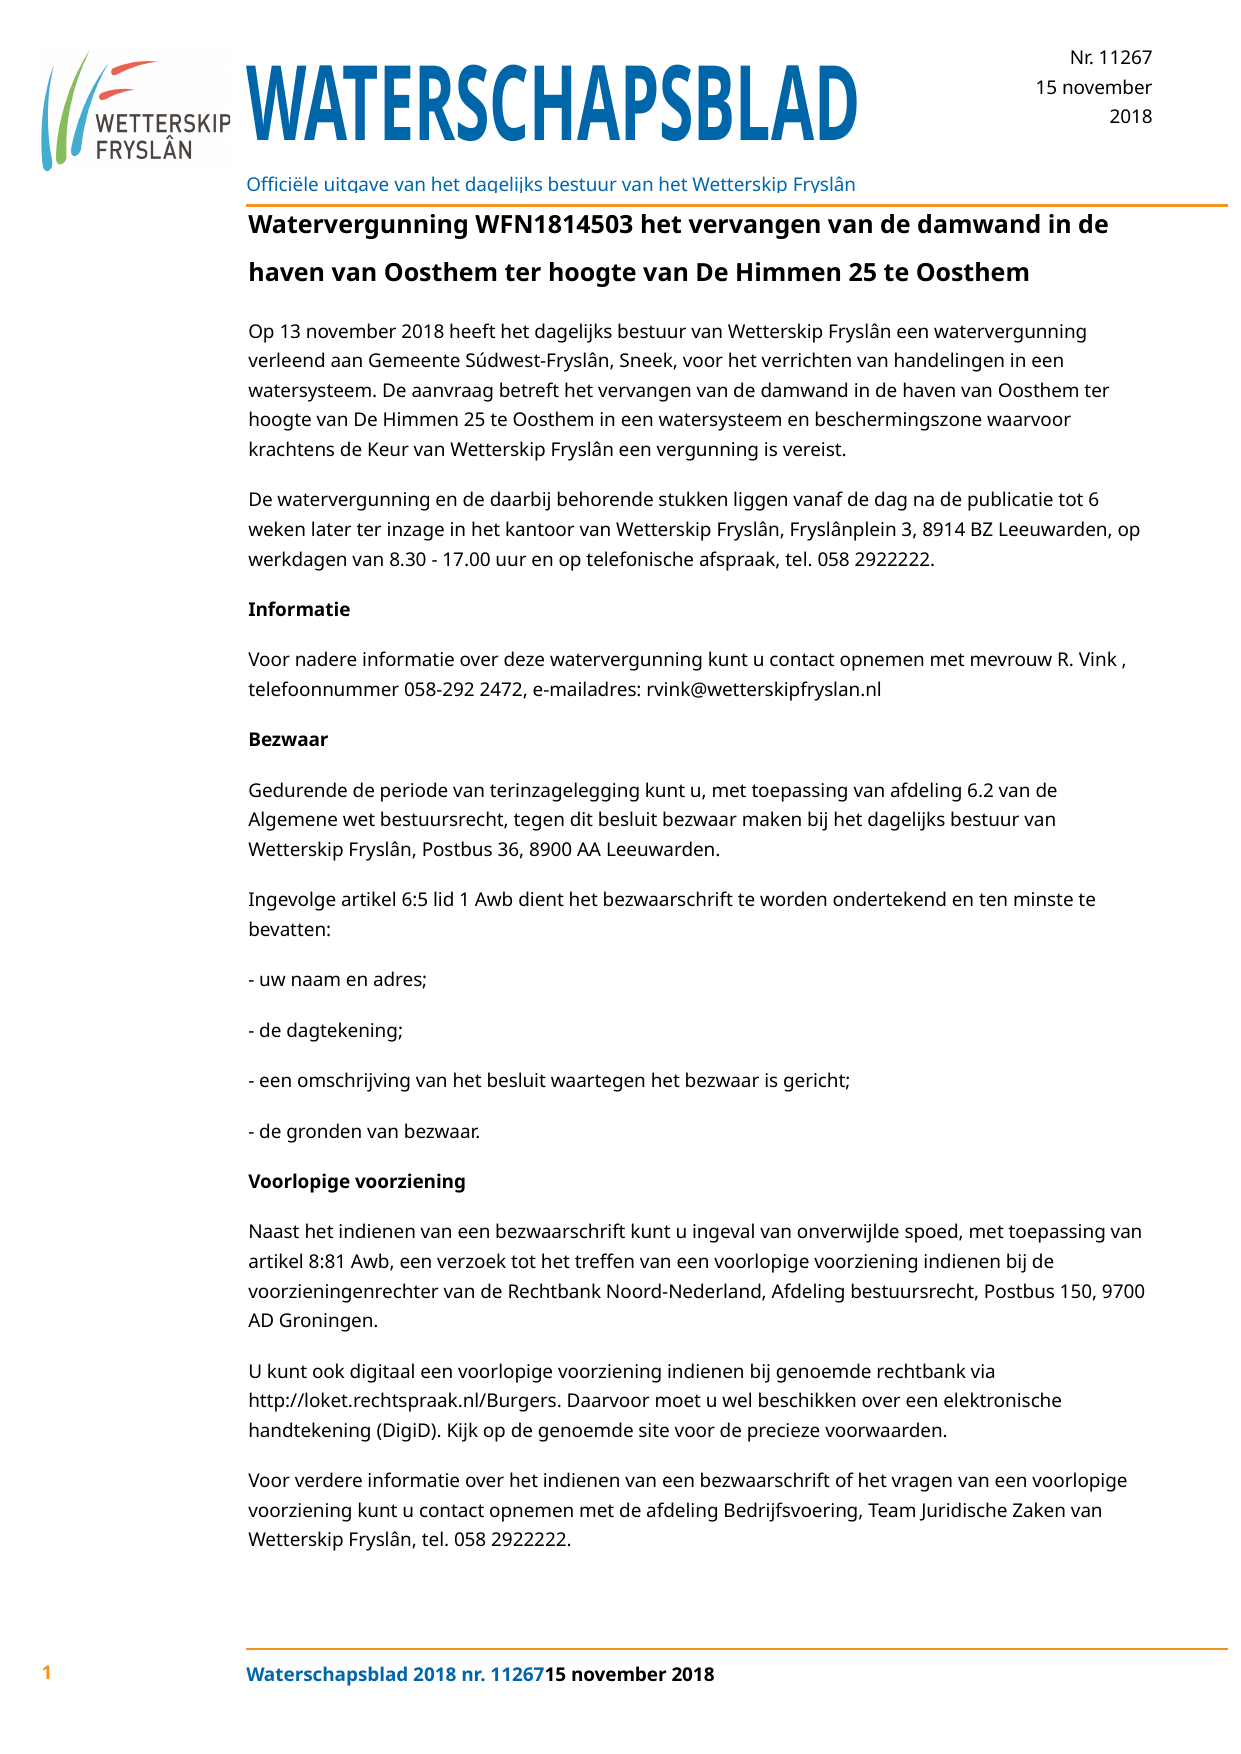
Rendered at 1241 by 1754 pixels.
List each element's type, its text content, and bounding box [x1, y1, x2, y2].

text - de dagtekening; [248, 1017, 1152, 1043]
text Voor nadere informatie over deze watervergunning kunt u contact opnemen met mevrouw R. Vink , telefoonnummer 058-292 2472, e-mailadres: rvink@wetterskipfryslan.nl [248, 647, 1152, 702]
text - een omschrijving van het besluit waartegen het bezwaar is gericht; [248, 1067, 1152, 1093]
text U kunt ook digitaal een voorlopige voorziening indienen bij genoemde rechtbank via http://loket.rechtspraak.nl/Burgers. Daarvoor moet u wel beschikken over een elektronische handtekening (DigiD). Kijk op de genoemde site voor de precieze voorwaarden. [248, 1358, 1152, 1443]
text Voorlopige voorziening [248, 1168, 1152, 1194]
picture [41, 47, 231, 172]
text - de gronden van bezwaar. [248, 1118, 1152, 1144]
text Ingevolge artikel 6:5 lid 1 Awb dient het bezwaarschrift te worden ondertekend en ten minste te bevatten: [248, 887, 1152, 942]
text Voor verdere informatie over het indienen van een bezwaarschrift of het vragen van een voorlopige voorziening kunt u contact opnemen met de afdeling Bedrijfsvoering, Team Juridische Zaken van Wetterskip Fryslân, tel. 058 2922222. [248, 1467, 1152, 1552]
text Gedurende de periode van terinzagelegging kunt u, met toepassing van afdeling 6.2 van de Algemene wet bestuursrecht, tegen dit besluit bezwaar maken bij het dagelijks bestuur van Wetterskip Fryslân, Postbus 36, 8900 AA Leeuwarden. [248, 777, 1152, 862]
text De watervergunning en de daarbij behorende stukken liggen vanaf de dag na de publicatie tot 6 weken later ter inzage in het kantoor van Wetterskip Fryslân, Fryslânplein 3, 8914 BZ Leeuwarden, op werkdagen van 8.30 - 17.00 uur en op telefonische afspraak, tel. 058 2922222. [248, 487, 1152, 572]
text Op 13 november 2018 heeft het dagelijks bestuur van Wetterskip Fryslân een watervergunning verleend aan Gemeente Súdwest-Fryslân, Sneek, voor het verrichten van handelingen in een watersysteem. De aanvraag betreft het vervangen van de damwand in de haven van Oosthem ter hoogte van De Himmen 25 te Oosthem in een watersysteem en beschermingszone waarvoor krachtens de Keur van Wetterskip Fryslân een vergunning is vereist. [248, 318, 1152, 462]
text Watervergunning WFN1814503 het vervangen van de damwand in de haven van Oosthem ter hoogte van De Himmen 25 te Oosthem [248, 207, 1152, 288]
text Naast het indienen van een bezwaarschrift kunt u ingeval van onverwijlde spoed, met toepassing van artikel 8:81 Awb, een verzoek tot het treffen van een voorlopige voorziening indienen bij de voorzieningenrechter van de Rechtbank Noord-Nederland, Afdeling bestuursrecht, Postbus 150, 9700 AD Groningen. [248, 1219, 1152, 1333]
text Bezwaar [248, 727, 1152, 752]
text Informatie [248, 596, 1152, 622]
text - uw naam en adres; [248, 967, 1152, 992]
